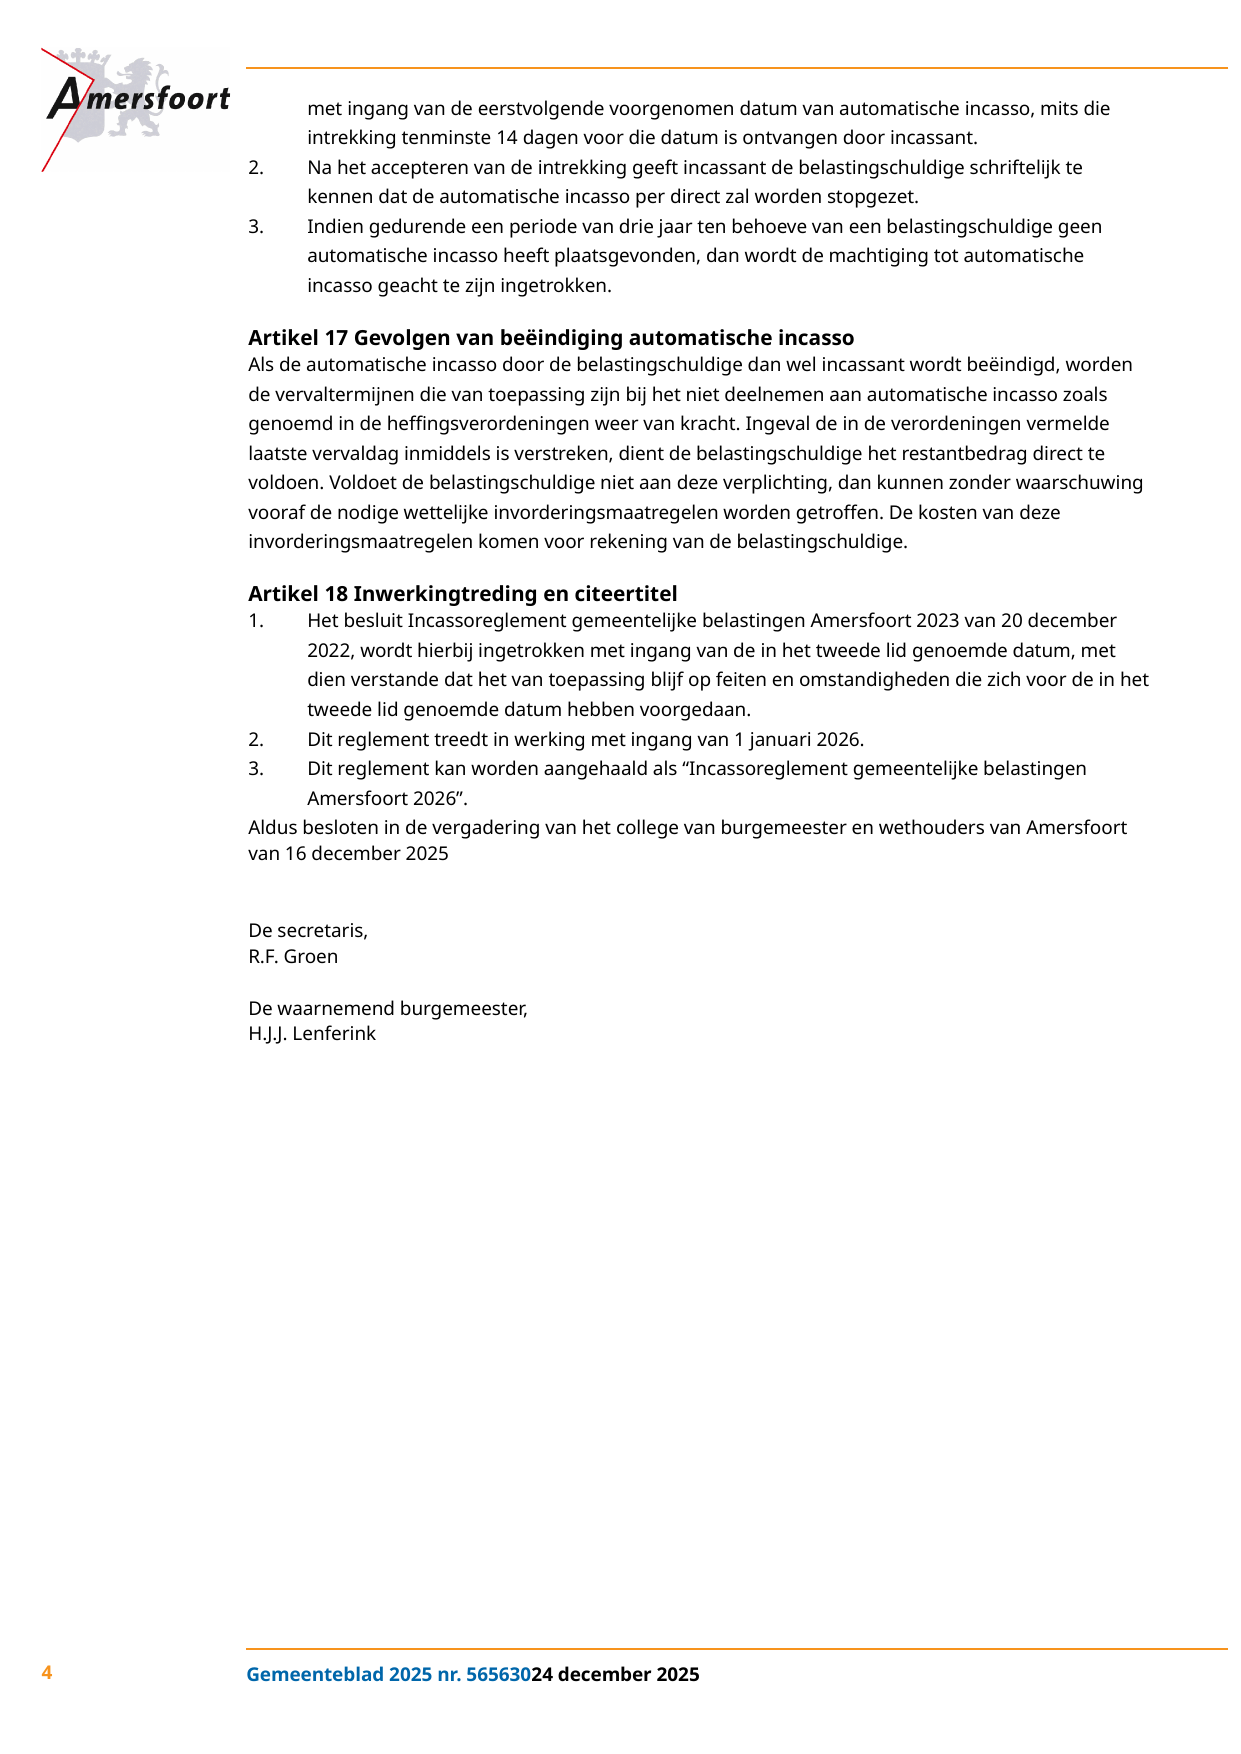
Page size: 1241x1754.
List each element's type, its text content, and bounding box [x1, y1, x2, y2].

text De secretaris, [248, 917, 1152, 943]
text R.F. Groen [248, 943, 1152, 969]
text Aldus besloten in de vergadering van het college van burgemeester en wethouders van Amersfoort van 16 december 2025 [248, 814, 1152, 866]
picture [41, 47, 231, 172]
list Het besluit Incassoreglement gemeentelijke belastingen Amersfoort 2023 van 20 december 2022, wordt hierbij ingetrokken met ingang van de in het tweede lid genoemde datum, met dien verstande dat het van toepassing blijf op feiten en omstandigheden die zich voor de in het tweede lid genoemde datum hebben voorgedaan. [248, 607, 1152, 722]
list Na het accepteren van de intrekking geeft incassant de belastingschuldige schriftelijk te kennen dat de automatische incasso per direct zal worden stopgezet. [248, 154, 1152, 209]
list met ingang van de eerstvolgende voorgenomen datum van automatische incasso, mits die intrekking tenminste 14 dagen voor die datum is ontvangen door incassant. [248, 95, 1152, 150]
list Dit reglement treedt in werking met ingang van 1 januari 2026. [248, 726, 1152, 752]
text Als de automatische incasso door de belastingschuldige dan wel incassant wordt beëindigd, worden de vervaltermijnen die van toepassing zijn bij het niet deelnemen aan automatische incasso zoals genoemd in de heffingsverordeningen weer van kracht. Ingeval de in de verordeningen vermelde laatste vervaldag inmiddels is verstreken, dient de belastingschuldige het restantbedrag direct te voldoen. Voldoet de belastingschuldige niet aan deze verplichting, dan kunnen zonder waarschuwing vooraf de nodige wettelijke invorderingsmaatregelen worden getroffen. De kosten van deze invorderingsmaatregelen komen voor rekening van de belastingschuldige. [248, 351, 1152, 554]
text De waarnemend burgemeester, [248, 995, 1152, 1020]
text Artikel 18 Inwerkingtreding en citeertitel [248, 579, 1152, 607]
text H.J.J. Lenferink [248, 1020, 1152, 1046]
list Dit reglement kan worden aangehaald als “Incassoreglement gemeentelijke belastingen Amersfoort 2026”. [248, 755, 1152, 811]
list Indien gedurende een periode van drie jaar ten behoeve van een belastingschuldige geen automatische incasso heeft plaatsgevonden, dan wordt de machtiging tot automatische incasso geacht te zijn ingetrokken. [248, 213, 1152, 298]
text Artikel 17 Gevolgen van beëindiging automatische incasso [248, 323, 1152, 351]
